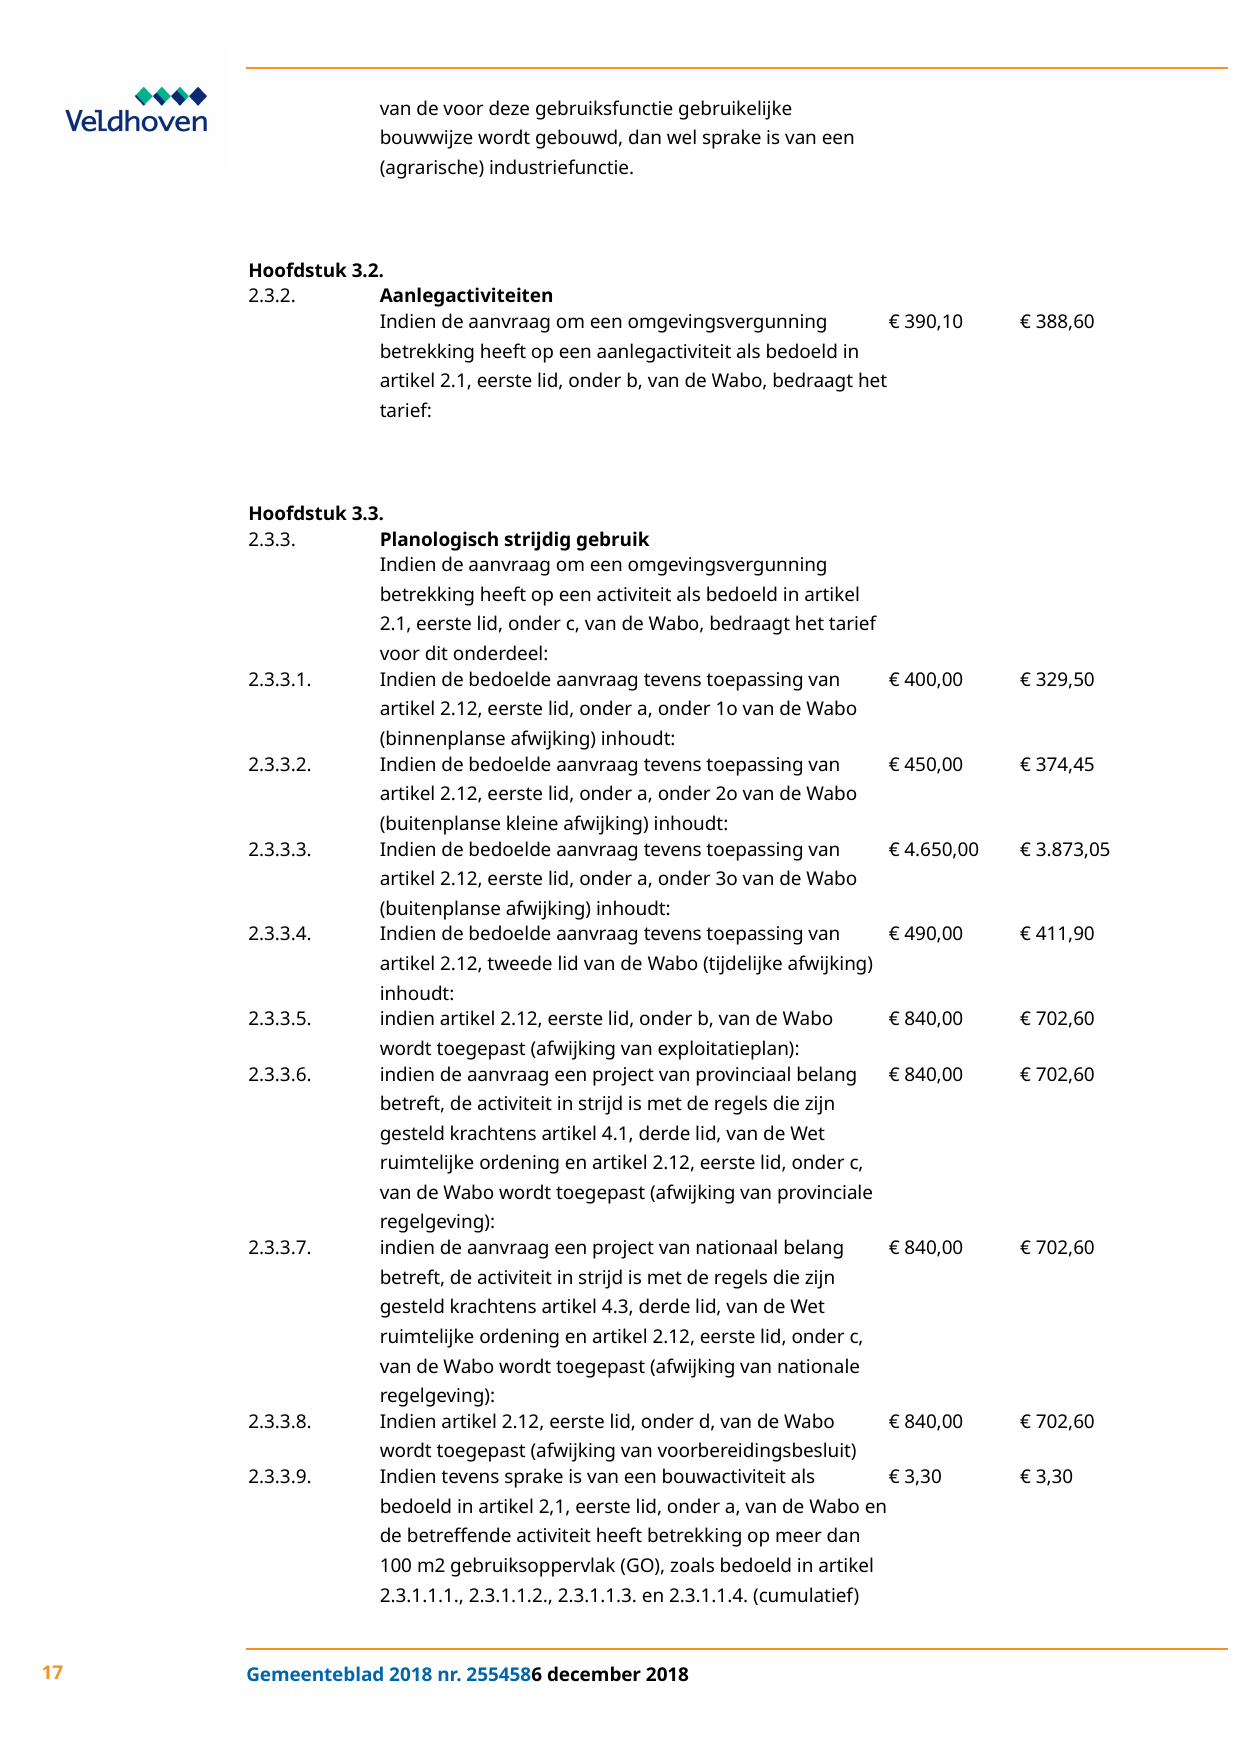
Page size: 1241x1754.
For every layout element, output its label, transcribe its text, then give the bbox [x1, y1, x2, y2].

table_cell [1020, 257, 1152, 283]
table_cell € 4.650,00 [889, 836, 1020, 921]
table_cell [1020, 500, 1152, 526]
table_cell Hoofdstuk 3.3. [248, 500, 888, 526]
table_cell [1020, 526, 1152, 551]
table_cell € 390,10 [889, 308, 1020, 423]
table_cell [1020, 474, 1152, 500]
table_cell [248, 231, 379, 257]
table_cell [1020, 231, 1152, 257]
table_cell [889, 283, 1020, 308]
table_cell [889, 551, 1020, 666]
table_cell 2.3.3.1. [248, 666, 379, 751]
table_cell 2.3.3.9. [248, 1464, 379, 1607]
table_cell indien de aanvraag een project van provinciaal belang betreft, de activiteit in strijd is met de regels die zijn gesteld krachtens artikel 4.1, derde lid, van de Wet ruimtelijke ordening en artikel 2.12, eerste lid, onder c, van de Wabo wordt toegepast (afwijking van provinciale regelgeving): [380, 1061, 888, 1234]
table_cell [889, 95, 1020, 180]
table_cell € 3.873,05 [1020, 836, 1152, 921]
table_cell Indien de bedoelde aanvraag tevens toepassing van artikel 2.12, eerste lid, onder a, onder 1o van de Wabo (binnenplanse afwijking) inhoudt: [380, 666, 888, 751]
table_cell [1020, 180, 1152, 205]
table_cell [1020, 423, 1152, 448]
table_cell van de voor deze gebruiksfunctie gebruikelijke bouwwijze wordt gebouwd, dan wel sprake is van een (agrarische) industriefunctie. [380, 95, 888, 180]
table_cell € 702,60 [1020, 1061, 1152, 1234]
table_cell [380, 231, 888, 257]
table_cell [889, 474, 1020, 500]
table_cell Hoofdstuk 3.2. [248, 257, 888, 283]
table_cell 2.3.3.6. [248, 1061, 379, 1234]
table_cell € 400,00 [889, 666, 1020, 751]
table_cell 2.3.2. [248, 283, 379, 308]
table_cell Indien de bedoelde aanvraag tevens toepassing van artikel 2.12, eerste lid, onder a, onder 3o van de Wabo (buitenplanse afwijking) inhoudt: [380, 836, 888, 921]
table_cell Indien artikel 2.12, eerste lid, onder d, van de Wabo wordt toegepast (afwijking van voorbereidingsbesluit) [380, 1408, 888, 1463]
table_cell [248, 308, 379, 423]
table_cell [1020, 283, 1152, 308]
table_cell [1020, 551, 1152, 666]
table_cell [1020, 449, 1152, 474]
table_cell € 702,60 [1020, 1408, 1152, 1463]
table_cell [248, 449, 379, 474]
table_cell € 490,00 [889, 921, 1020, 1006]
table_cell € 450,00 [889, 751, 1020, 836]
table_cell 2.3.3.2. [248, 751, 379, 836]
table_cell [248, 551, 379, 666]
table_cell € 840,00 [889, 1408, 1020, 1463]
table_cell € 702,60 [1020, 1006, 1152, 1061]
table_cell [1020, 95, 1152, 180]
table_cell € 3,30 [1020, 1464, 1152, 1607]
table_cell € 329,50 [1020, 666, 1152, 751]
table_cell indien de aanvraag een project van nationaal belang betreft, de activiteit in strijd is met de regels die zijn gesteld krachtens artikel 4.3, derde lid, van de Wet ruimtelijke ordening en artikel 2.12, eerste lid, onder c, van de Wabo wordt toegepast (afwijking van nationale regelgeving): [380, 1235, 888, 1408]
table_cell indien artikel 2.12, eerste lid, onder b, van de Wabo wordt toegepast (afwijking van exploitatieplan): [380, 1006, 888, 1061]
table_cell € 840,00 [889, 1006, 1020, 1061]
table_cell [380, 423, 888, 448]
table_cell 2.3.3.7. [248, 1235, 379, 1408]
table_cell [889, 205, 1020, 231]
table_cell [380, 449, 888, 474]
table_cell [889, 526, 1020, 551]
table_cell [248, 423, 379, 448]
table_cell Indien de bedoelde aanvraag tevens toepassing van artikel 2.12, eerste lid, onder a, onder 2o van de Wabo (buitenplanse kleine afwijking) inhoudt: [380, 751, 888, 836]
table_cell [248, 205, 379, 231]
table_cell Indien de bedoelde aanvraag tevens toepassing van artikel 2.12, tweede lid van de Wabo (tijdelijke afwijking) inhoudt: [380, 921, 888, 1006]
table_cell [889, 231, 1020, 257]
table_cell [380, 180, 888, 205]
table_cell [1020, 205, 1152, 231]
table_cell Indien de aanvraag om een omgevingsvergunning betrekking heeft op een activiteit als bedoeld in artikel 2.1, eerste lid, onder c, van de Wabo, bedraagt het tarief voor dit onderdeel: [380, 551, 888, 666]
table_cell € 388,60 [1020, 308, 1152, 423]
table_cell € 840,00 [889, 1061, 1020, 1234]
table_cell [889, 180, 1020, 205]
table_cell € 702,60 [1020, 1235, 1152, 1408]
table_cell € 3,30 [889, 1464, 1020, 1607]
table_cell [889, 423, 1020, 448]
table_cell [248, 474, 379, 500]
table_cell [380, 474, 888, 500]
table_cell Indien tevens sprake is van een bouwactiviteit als bedoeld in artikel 2,1, eerste lid, onder a, van de Wabo en de betreffende activiteit heeft betrekking op meer dan 100 m2 gebruiksoppervlak (GO), zoals bedoeld in artikel 2.3.1.1.1., 2.3.1.1.2., 2.3.1.1.3. en 2.3.1.1.4. (cumulatief) [380, 1464, 888, 1607]
table_cell Planologisch strijdig gebruik [380, 526, 888, 551]
picture [41, 47, 231, 172]
table_cell € 411,90 [1020, 921, 1152, 1006]
table_cell [889, 449, 1020, 474]
table_cell 2.3.3.8. [248, 1408, 379, 1463]
table_cell [889, 257, 1020, 283]
table_cell [248, 180, 379, 205]
table_cell [889, 500, 1020, 526]
table_cell Aanlegactiviteiten [380, 283, 888, 308]
table_cell € 840,00 [889, 1235, 1020, 1408]
table_cell Indien de aanvraag om een omgevingsvergunning betrekking heeft op een aanlegactiviteit als bedoeld in artikel 2.1, eerste lid, onder b, van de Wabo, bedraagt het tarief: [380, 308, 888, 423]
table_cell € 374,45 [1020, 751, 1152, 836]
table_cell [380, 205, 888, 231]
table_cell 2.3.3. [248, 526, 379, 551]
table_cell 2.3.3.4. [248, 921, 379, 1006]
table_cell [248, 95, 379, 180]
table_cell 2.3.3.3. [248, 836, 379, 921]
table_cell 2.3.3.5. [248, 1006, 379, 1061]
